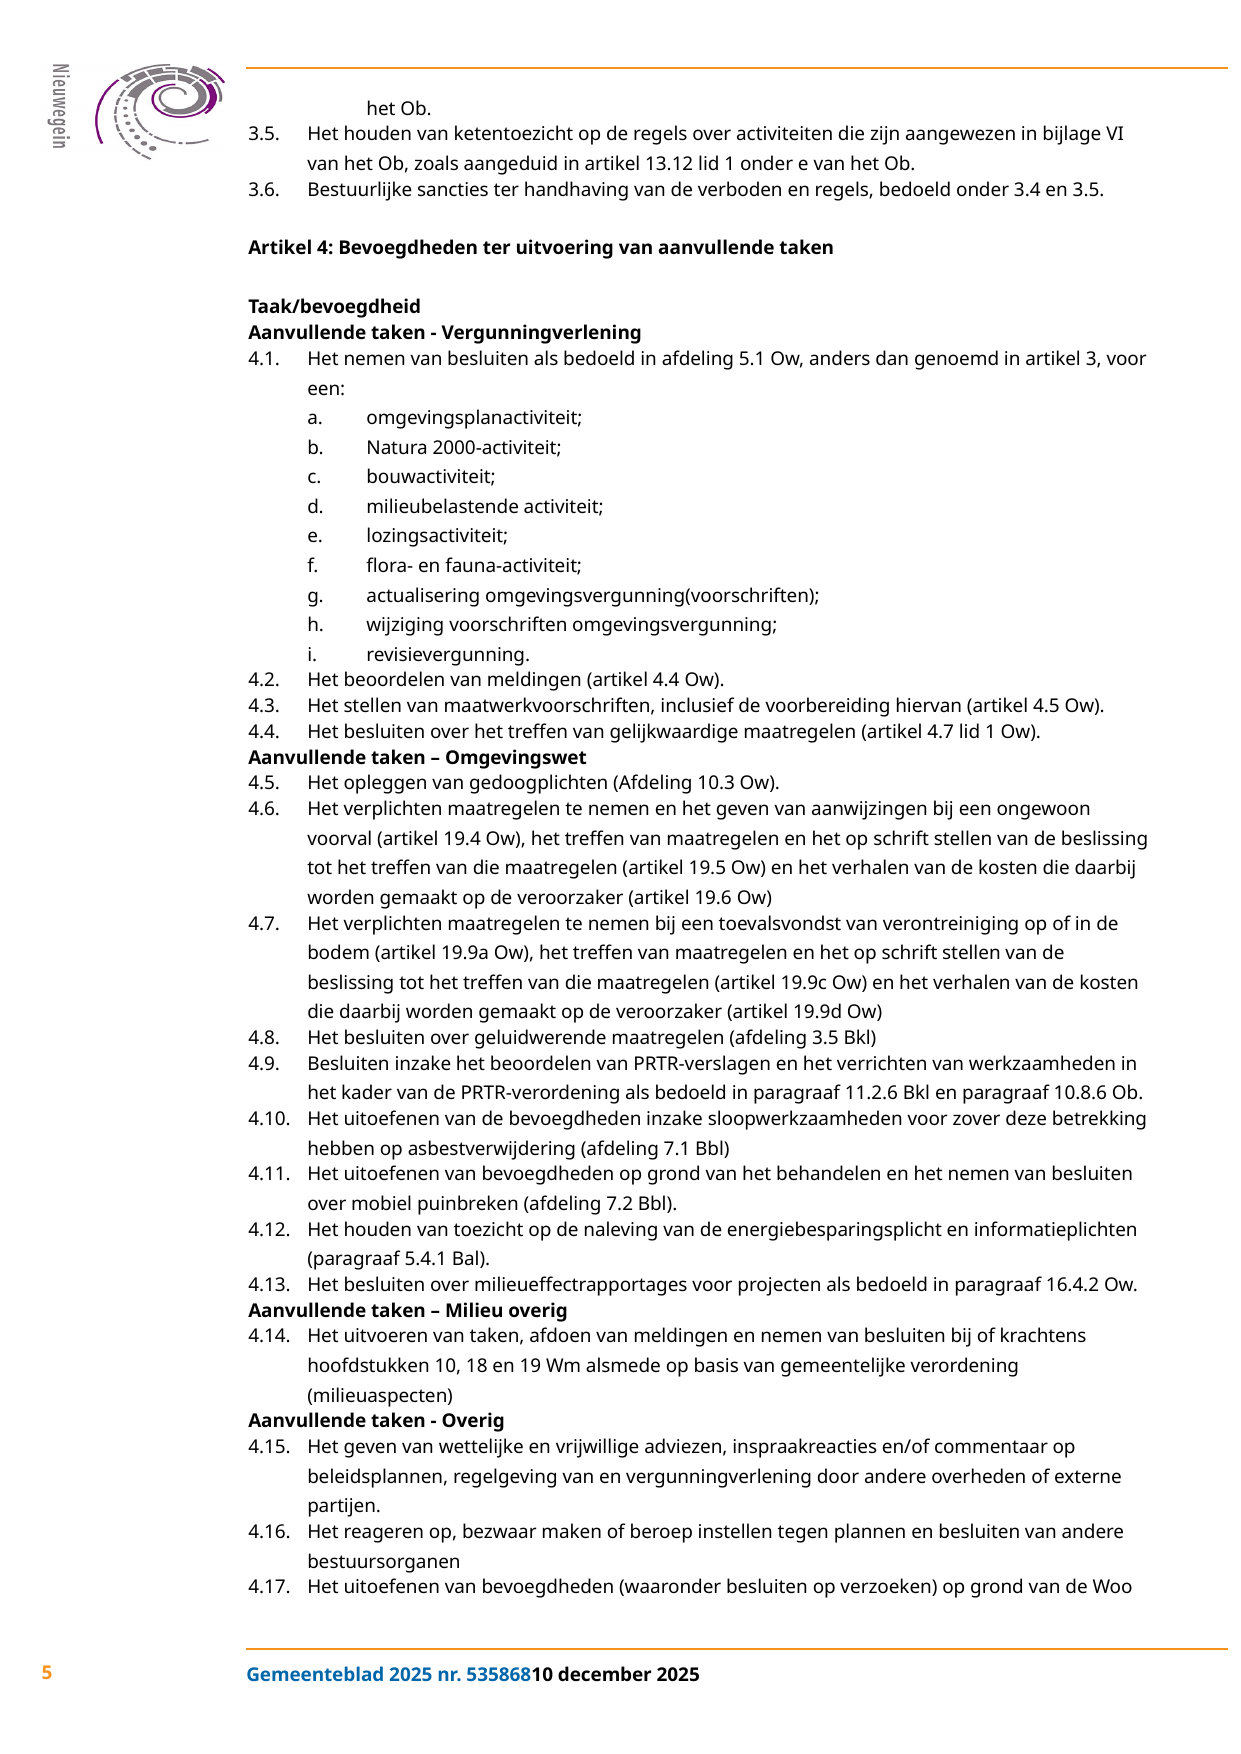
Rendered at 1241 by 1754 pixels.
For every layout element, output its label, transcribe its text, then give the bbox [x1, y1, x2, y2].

table_cell Het besluiten over milieueffectrapportages voor projecten als bedoeld in paragraaf 16.4.2 Ow. [248, 1271, 1152, 1297]
table_cell Het verplichten maatregelen te nemen en het geven van aanwijzingen bij een ongewoon voorval (artikel 19.4 Ow), het treffen van maatregelen en het op schrift stellen van de beslissing tot het treffen van die maatregelen (artikel 19.5 Ow) en het verhalen van de kosten die daarbij worden gemaakt op de veroorzaker (artikel 19.6 Ow) [248, 795, 1152, 910]
table_cell Het uitoefenen van bevoegdheden (waaronder besluiten op verzoeken) op grond van de Woo [248, 1574, 1152, 1599]
table_cell Bestuurlijke sancties ter handhaving van de verboden en regels, bedoeld onder 3.4 en 3.5. [248, 176, 1152, 202]
picture [41, 47, 231, 172]
table_cell Het houden van toezicht op de naleving van de energiebesparingsplicht en informatieplichten (paragraaf 5.4.1 Bal). [248, 1216, 1152, 1271]
table_cell Het uitoefenen van bevoegdheden op grond van het behandelen en het nemen van besluiten over mobiel puinbreken (afdeling 7.2 Bbl). [248, 1161, 1152, 1216]
table_cell Het verplichten maatregelen te nemen bij een toevalsvondst van verontreiniging op of in de bodem (artikel 19.9a Ow), het treffen van maatregelen en het op schrift stellen van de beslissing tot het treffen van die maatregelen (artikel 19.9c Ow) en het verhalen van de kosten die daarbij worden gemaakt op de veroorzaker (artikel 19.9d Ow) [248, 910, 1152, 1024]
table_cell Het beoordelen van meldingen (artikel 4.4 Ow). [248, 667, 1152, 692]
table_cell Het geven van wettelijke en vrijwillige adviezen, inspraakreacties en/of commentaar op beleidsplannen, regelgeving van en vergunningverlening door andere overheden of externe partijen. [248, 1433, 1152, 1518]
table_cell Aanvullende taken - Vergunningverlening [248, 319, 1152, 345]
table_cell Het uitvoeren van taken, afdoen van meldingen en nemen van besluiten bij of krachtens hoofdstukken 10, 18 en 19 Wm alsmede op basis van gemeentelijke verordening (milieuaspecten) [248, 1323, 1152, 1408]
table_cell Het besluiten over het treffen van gelijkwaardige maatregelen (artikel 4.7 lid 1 Ow). [248, 718, 1152, 744]
table_cell Het uitoefenen van de bevoegdheden inzake sloopwerkzaamheden voor zover deze betrekking hebben op asbestverwijdering (afdeling 7.1 Bbl) [248, 1105, 1152, 1161]
table_cell Het stellen van maatwerkvoorschriften, inclusief de voorbereiding hiervan (artikel 4.5 Ow). [248, 693, 1152, 718]
table_cell het Ob. [248, 95, 1152, 121]
table_cell Het reageren op, bezwaar maken of beroep instellen tegen plannen en besluiten van andere bestuursorganen [248, 1518, 1152, 1573]
table_cell Aanvullende taken – Omgevingswet [248, 744, 1152, 769]
table_cell Het nemen van besluiten als bedoeld in afdeling 5.1 Ow, anders dan genoemd in artikel 3, voor een: omgevingsplanactiviteit; Natura 2000-activiteit; bouwactiviteit; milieubelastende activiteit; lozingsactiviteit; flora- en fauna-activiteit; actualisering omgevingsvergunning(voorschriften); wijziging voorschriften omgevingsvergunning; revisievergunning. [248, 345, 1152, 667]
table_cell Besluiten inzake het beoordelen van PRTR-verslagen en het verrichten van werkzaamheden in het kader van de PRTR-verordening als bedoeld in paragraaf 11.2.6 Bkl en paragraaf 10.8.6 Ob. [248, 1050, 1152, 1105]
text Artikel 4: Bevoegdheden ter uitvoering van aanvullende taken [248, 234, 1152, 260]
table_cell Het houden van ketentoezicht op de regels over activiteiten die zijn aangewezen in bijlage VI van het Ob, zoals aangeduid in artikel 13.12 lid 1 onder e van het Ob. [248, 121, 1152, 176]
table_cell Aanvullende taken - Overig [248, 1408, 1152, 1433]
table_header Taak/bevoegdheid [248, 294, 1152, 319]
table_cell Aanvullende taken – Milieu overig [248, 1297, 1152, 1323]
table_cell Het opleggen van gedoogplichten (Afdeling 10.3 Ow). [248, 770, 1152, 795]
table_cell Het besluiten over geluidwerende maatregelen (afdeling 3.5 Bkl) [248, 1024, 1152, 1050]
